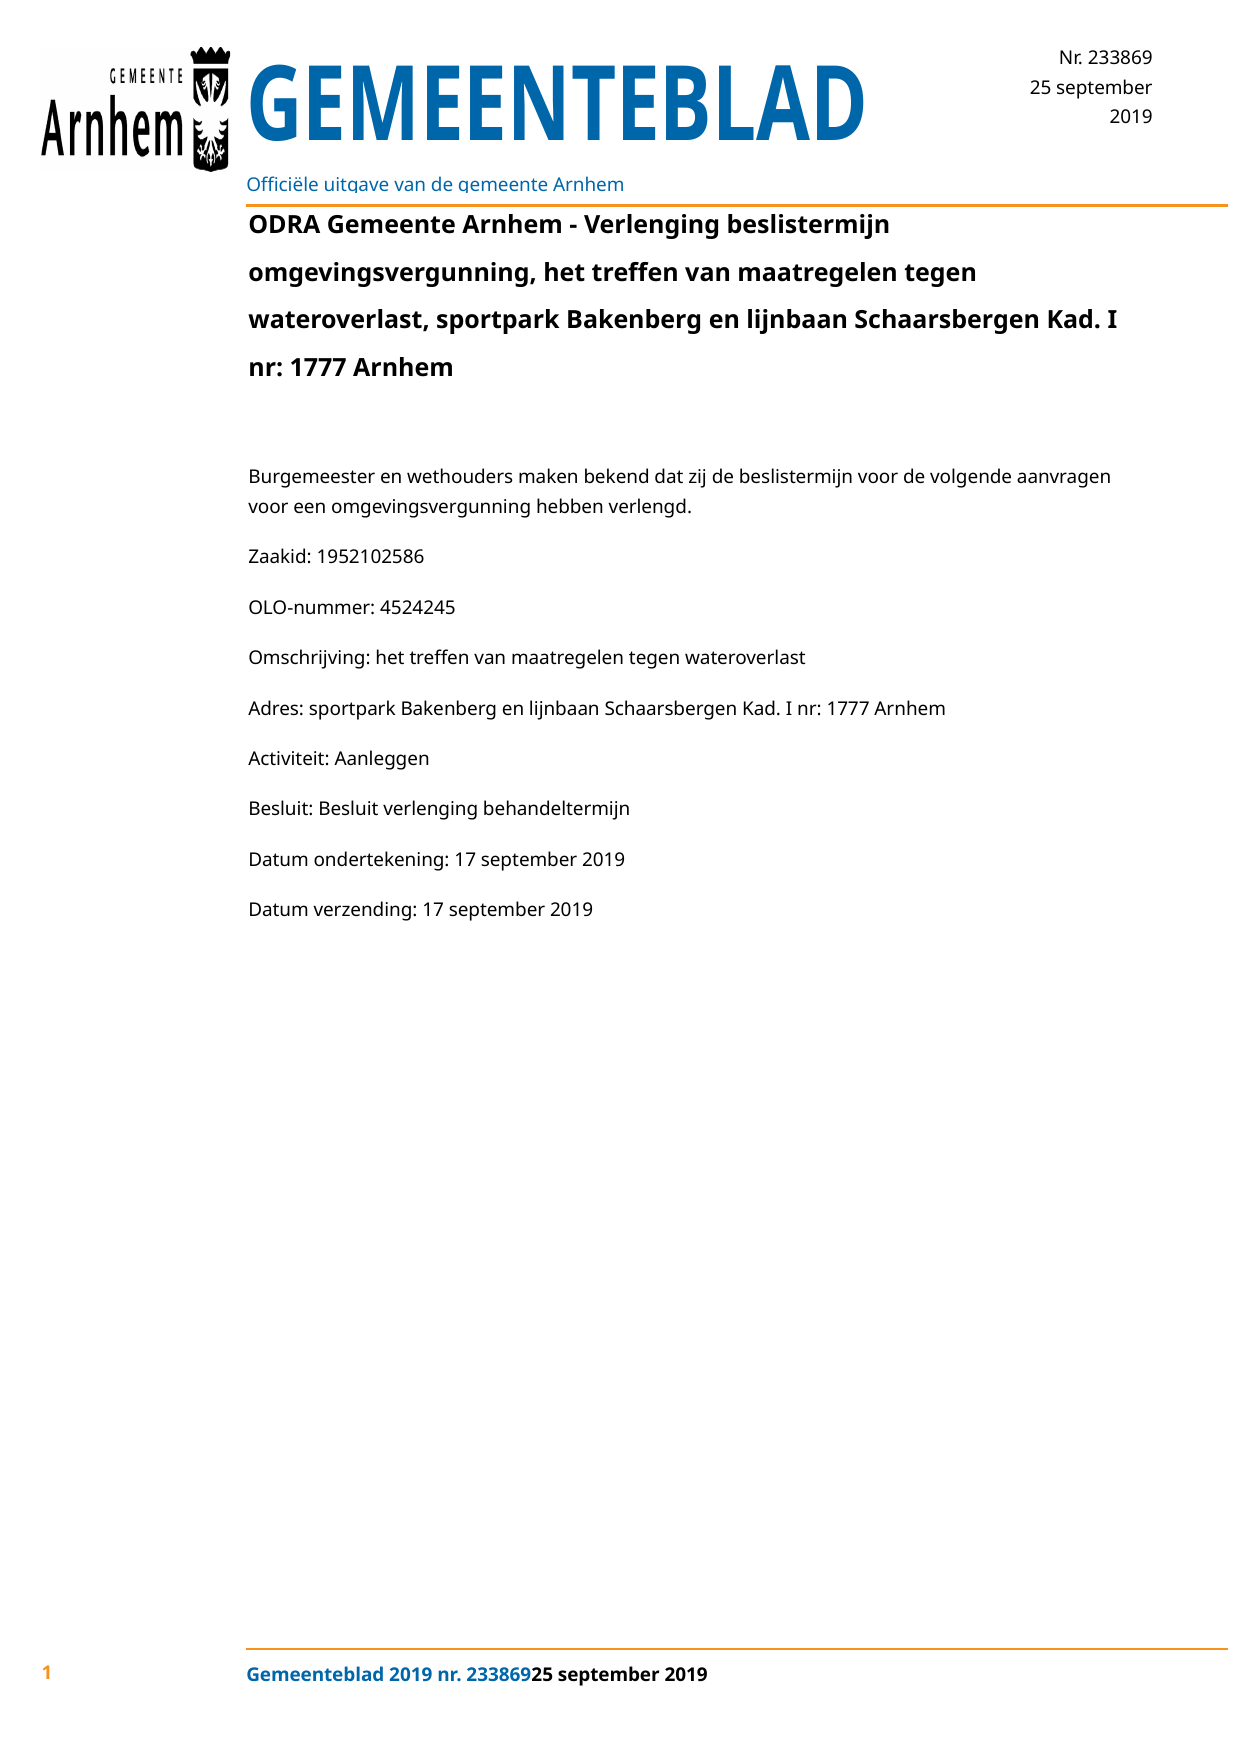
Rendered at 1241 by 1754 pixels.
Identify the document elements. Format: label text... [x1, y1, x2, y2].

text Zaakid: 1952102586 [248, 543, 1152, 569]
text Adres: sportpark Bakenberg en lijnbaan Schaarsbergen Kad. I nr: 1777 Arnhem [248, 695, 1152, 721]
text Datum verzending: 17 september 2019 [248, 896, 1152, 922]
text Datum ondertekening: 17 september 2019 [248, 846, 1152, 872]
picture [41, 47, 231, 172]
text OLO-nummer: 4524245 [248, 594, 1152, 620]
text Burgemeester en wethouders maken bekend dat zij de beslistermijn voor de volgende aanvragen voor een omgevingsvergunning hebben verlengd. [248, 463, 1152, 519]
text Besluit: Besluit verlenging behandeltermijn [248, 796, 1152, 821]
text ODRA Gemeente Arnhem - Verlenging beslistermijn omgevingsvergunning, het treffen van maatregelen tegen wateroverlast, sportpark Bakenberg en lijnbaan Schaarsbergen Kad. I nr: 1777 Arnhem [248, 207, 1152, 384]
text Omschrijving: het treffen van maatregelen tegen wateroverlast [248, 644, 1152, 670]
text Activiteit: Aanleggen [248, 745, 1152, 771]
